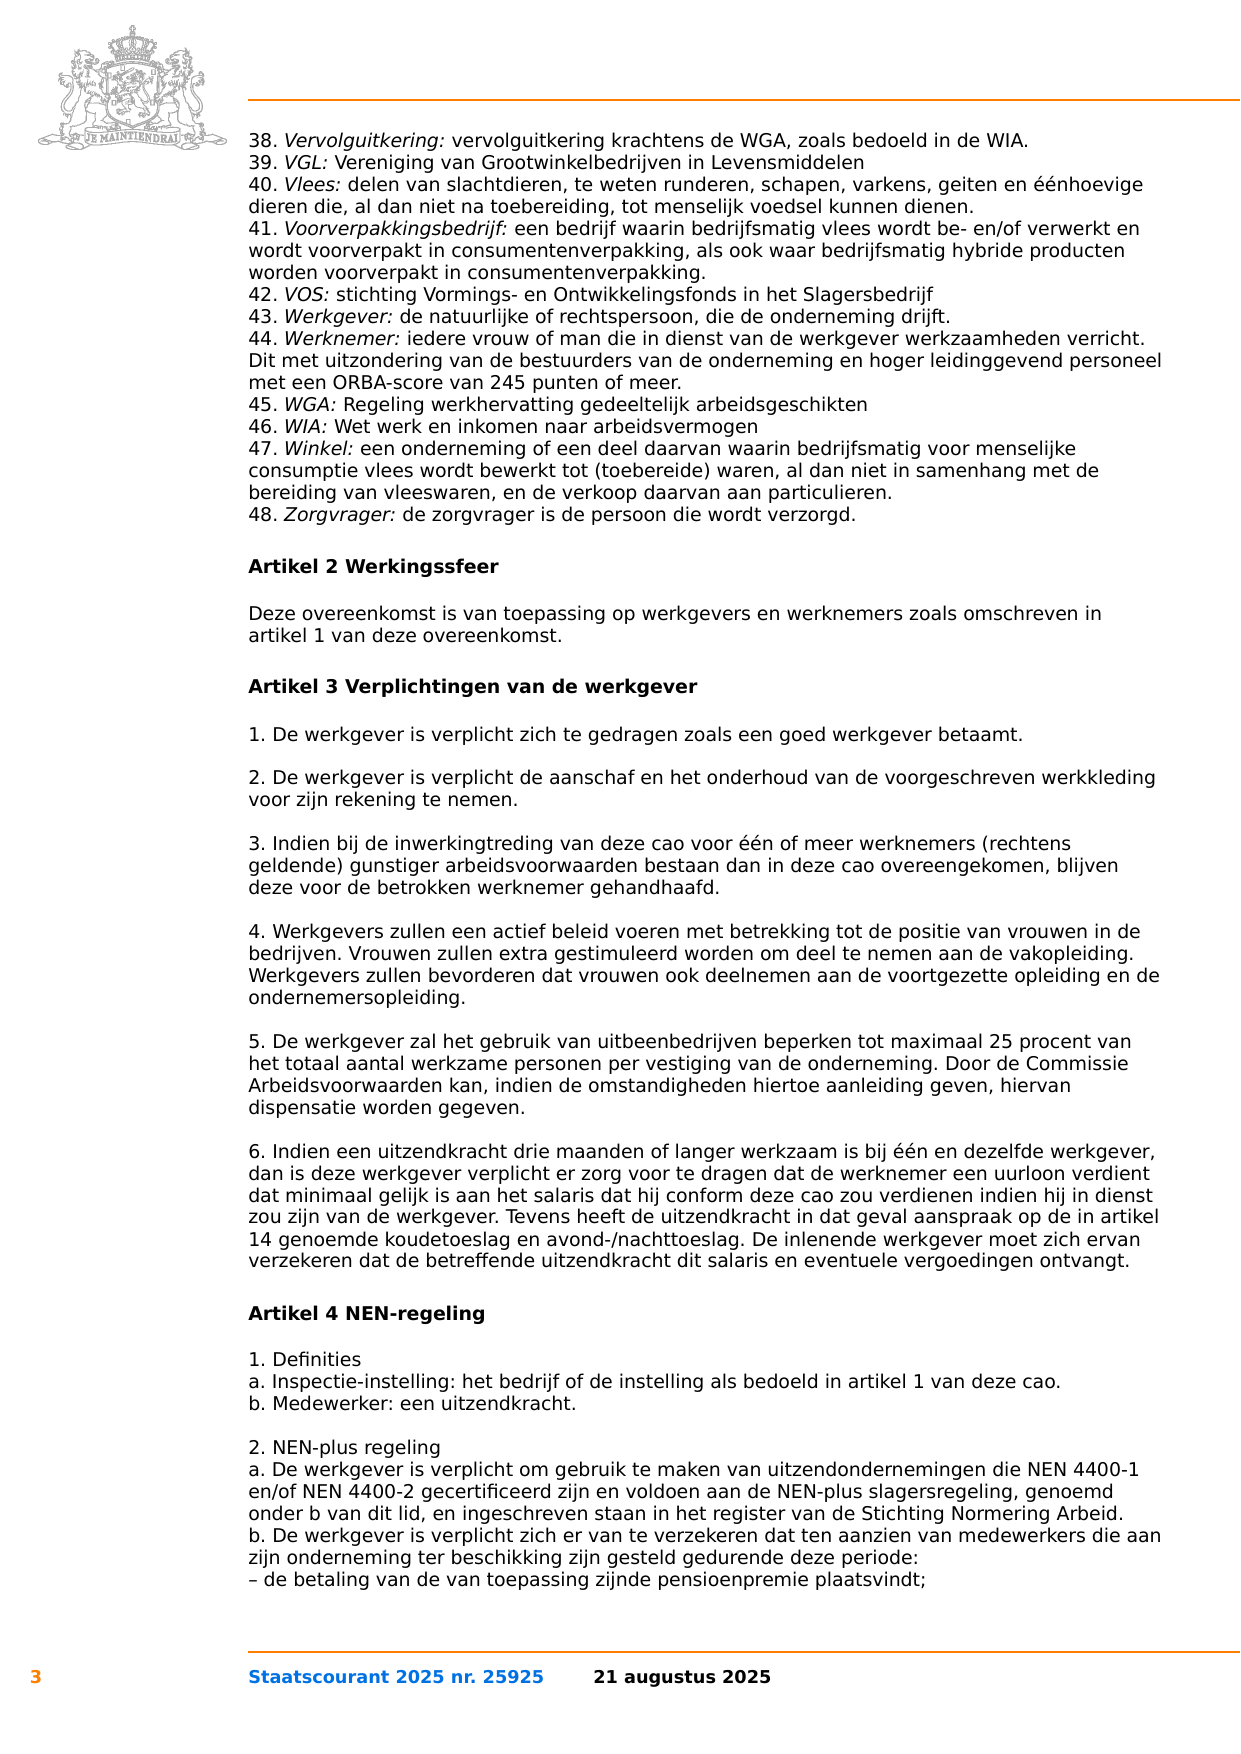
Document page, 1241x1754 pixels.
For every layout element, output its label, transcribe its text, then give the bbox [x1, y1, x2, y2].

text 47. Winkel: een onderneming of een deel daarvan waarin bedrijfsmatig voor menselijke consumptie vlees wordt bewerkt tot (toebereide) waren, al dan niet in samenhang met de bereiding van vleeswaren, en de verkoop daarvan aan particulieren. [248, 438, 1163, 503]
text 41. Voorverpakkingsbedrijf: een bedrijf waarin bedrijfsmatig vlees wordt be- en/of verwerkt en wordt voorverpakt in consumentenverpakking, als ook waar bedrijfsmatig hybride producten worden voorverpakt in consumentenverpakking. [248, 218, 1163, 284]
text 43. Werkgever: de natuurlijke of rechtspersoon, die de onderneming drijft. [248, 306, 1163, 328]
text 5. De werkgever zal het gebruik van uitbeenbedrijven beperken tot maximaal 25 procent van het totaal aantal werkzame personen per vestiging van de onderneming. Door de Commissie Arbeidsvoorwaarden kan, indien de omstandigheden hiertoe aanleiding geven, hiervan dispensatie worden gegeven. [248, 1031, 1163, 1119]
text a. De werkgever is verplicht om gebruik te maken van uitzendondernemingen die NEN 4400-1 en/of NEN 4400-2 gecertificeerd zijn en voldoen aan de NEN-plus slagersregeling, genoemd onder b van dit lid, en ingeschreven staan in het register van de Stichting Normering Arbeid. [248, 1459, 1163, 1525]
subtitle Artikel 3 Verplichtingen van de werkgever [248, 676, 1163, 698]
text 3. Indien bij de inwerkingtreding van deze cao voor één of meer werknemers (rechtens geldende) gunstiger arbeidsvoorwaarden bestaan dan in deze cao overeengekomen, blijven deze voor de betrokken werknemer gehandhaafd. [248, 833, 1163, 899]
text 42. VOS: stichting Vormings- en Ontwikkelingsfonds in het Slagersbedrijf [248, 284, 1163, 306]
text – de betaling van de van toepassing zijnde pensioenpremie plaatsvindt; [248, 1569, 1163, 1591]
text 39. VGL: Vereniging van Grootwinkelbedrijven in Levensmiddelen [248, 152, 1163, 174]
text a. Inspectie-instelling: het bedrijf of de instelling als bedoeld in artikel 1 van deze cao. [248, 1371, 1163, 1393]
text 4. Werkgevers zullen een actief beleid voeren met betrekking tot de positie van vrouwen in de bedrijven. Vrouwen zullen extra gestimuleerd worden om deel te nemen aan de vakopleiding. [248, 921, 1163, 965]
picture [38, 25, 227, 150]
subtitle Artikel 4 NEN-regeling [248, 1302, 1163, 1324]
text 6. Indien een uitzendkracht drie maanden of langer werkzaam is bij één en dezelfde werkgever, dan is deze werkgever verplicht er zorg voor te dragen dat de werknemer een uurloon verdient dat minimaal gelijk is aan het salaris dat hij conform deze cao zou verdienen indien hij in dienst zou zijn van de werkgever. Tevens heeft de uitzendkracht in dat geval aanspraak op de in artikel 14 genoemde koudetoeslag en avond-/nachttoeslag. De inlenende werkgever moet zich ervan verzekeren dat de betreffende uitzendkracht dit salaris en eventuele vergoedingen ontvangt. [248, 1141, 1163, 1272]
text 40. Vlees: delen van slachtdieren, te weten runderen, schapen, varkens, geiten en éénhoevige dieren die, al dan niet na toebereiding, tot menselijk voedsel kunnen dienen. [248, 174, 1163, 218]
text 1. De werkgever is verplicht zich te gedragen zoals een goed werkgever betaamt. [248, 723, 1163, 745]
subtitle Artikel 2 Werkingssfeer [248, 556, 1163, 577]
text 48. Zorgvrager: de zorgvrager is de persoon die wordt verzorgd. [248, 503, 1163, 526]
text b. Medewerker: een uitzendkracht. [248, 1393, 1163, 1415]
text b. De werkgever is verplicht zich er van te verzekeren dat ten aanzien van medewerkers die aan zijn onderneming ter beschikking zijn gesteld gedurende deze periode: [248, 1525, 1163, 1569]
text Werkgevers zullen bevorderen dat vrouwen ook deelnemen aan de voortgezette opleiding en de ondernemersopleiding. [248, 965, 1163, 1009]
text 44. Werknemer: iedere vrouw of man die in dienst van de werkgever werkzaamheden verricht. Dit met uitzondering van de bestuurders van de onderneming en hoger leidinggevend personeel met een ORBA-score van 245 punten of meer. [248, 328, 1163, 394]
text 45. WGA: Regeling werkhervatting gedeeltelijk arbeidsgeschikten [248, 394, 1163, 416]
text 1. Definities [248, 1349, 1163, 1371]
text Deze overeenkomst is van toepassing op werkgevers en werknemers zoals omschreven in artikel 1 van deze overeenkomst. [248, 602, 1163, 646]
text 38. Vervolguitkering: vervolguitkering krachtens de WGA, zoals bedoeld in de WIA. [248, 130, 1163, 152]
text 2. De werkgever is verplicht de aanschaf en het onderhoud van de voorgeschreven werkkleding voor zijn rekening te nemen. [248, 767, 1163, 811]
text 46. WIA: Wet werk en inkomen naar arbeidsvermogen [248, 416, 1163, 438]
text 2. NEN-plus regeling [248, 1437, 1163, 1459]
